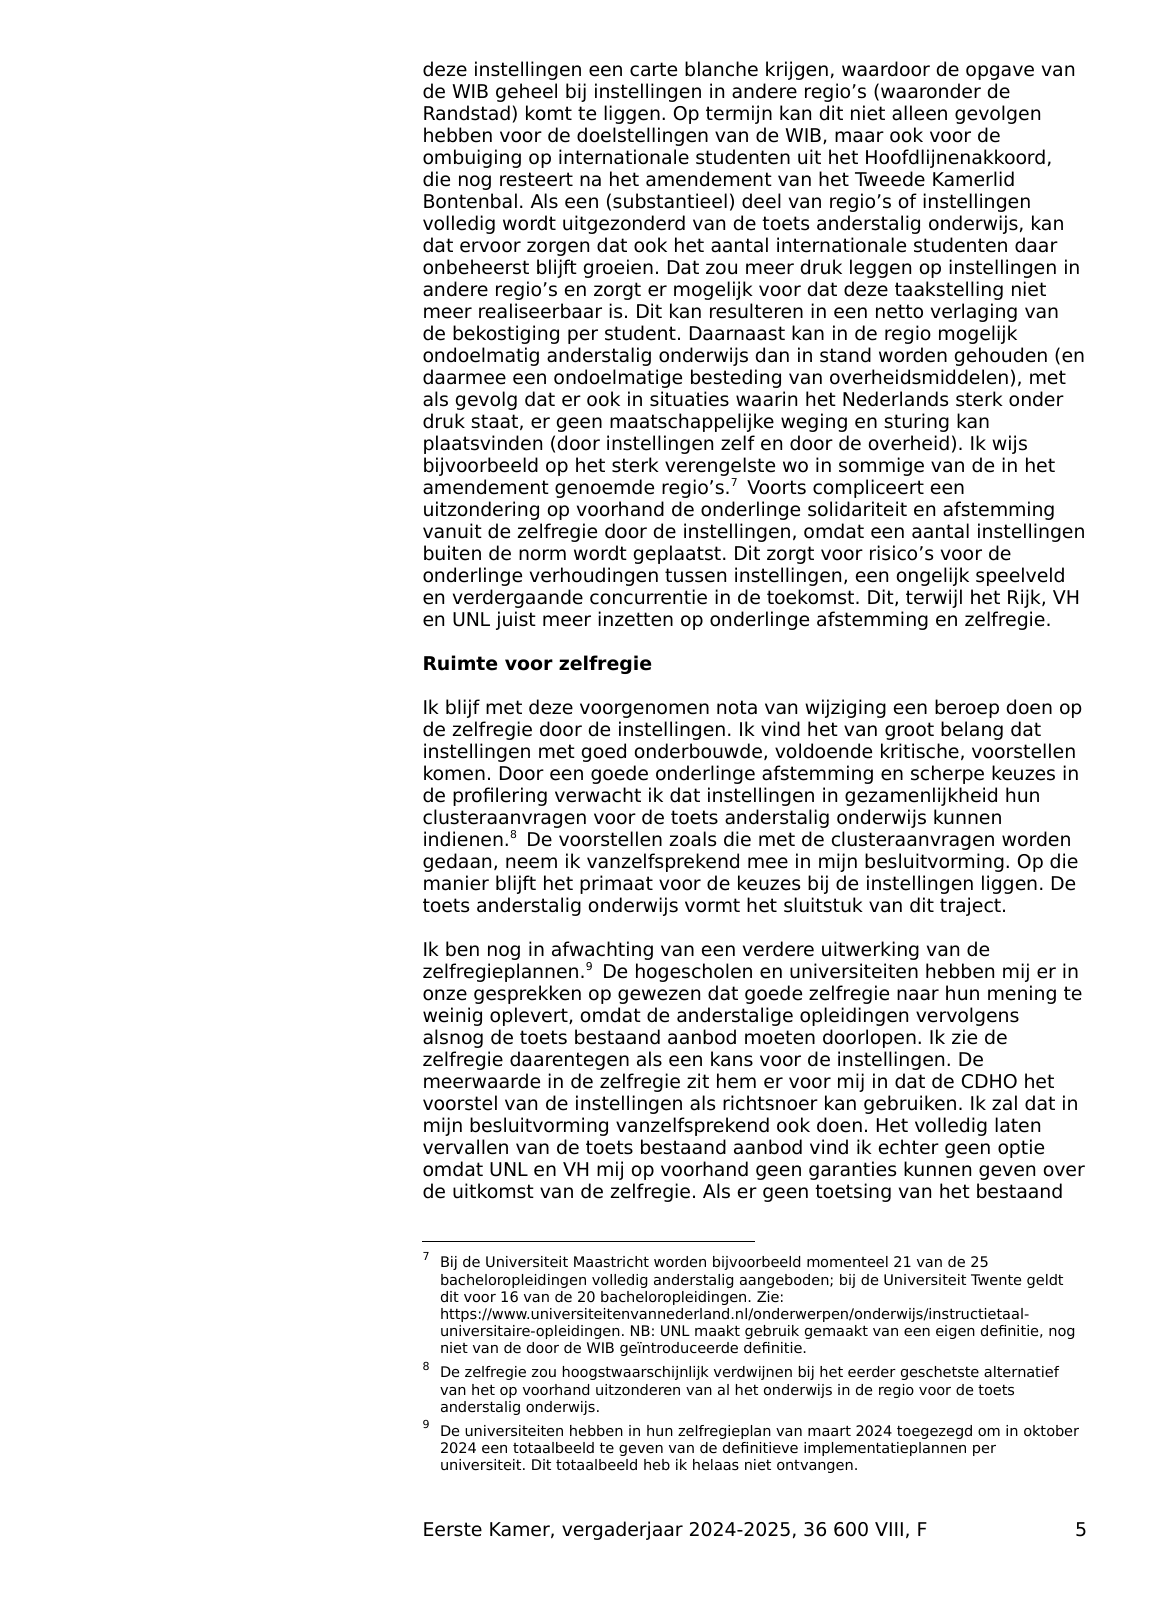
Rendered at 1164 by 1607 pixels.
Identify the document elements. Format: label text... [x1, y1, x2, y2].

subtitle Ruimte voor zelfregie [422, 653, 1087, 675]
text De zelfregie zou hoogstwaarschijnlijk verdwijnen bij het eerder geschetste alternatief van het op voorhand uitzonderen van al het onderwijs in de regio voor de toets anderstalig onderwijs. [422, 1360, 1087, 1416]
text Bij de Universiteit Maastricht worden bijvoorbeeld momenteel 21 van de 25 bacheloropleidingen volledig anderstalig aangeboden; bij de Universiteit Twente geldt dit voor 16 van de 20 bacheloropleidingen. Zie: https://www.universiteitenvannederland.nl/onderwerpen/onderwijs/instructietaal-universitaire-opleidingen. NB: UNL maakt gebruik gemaakt van een eigen definitie, nog niet van de door de WIB geïntroduceerde definitie. [422, 1250, 1087, 1357]
text Ik ben nog in afwachting van een verdere uitwerking van de zelfregieplannen. De hogescholen en universiteiten hebben mij er in onze gesprekken op gewezen dat goede zelfregie naar hun mening te weinig oplevert, omdat de anderstalige opleidingen vervolgens alsnog de toets bestaand aanbod moeten doorlopen. Ik zie de zelfregie daarentegen als een kans voor de instellingen. De meerwaarde in de zelfregie zit hem er voor mij in dat de CDHO het voorstel van de instellingen als richtsnoer kan gebruiken. Ik zal dat in mijn besluitvorming vanzelfsprekend ook doen. Het volledig laten vervallen van de toets bestaand aanbod vind ik echter geen optie omdat UNL en VH mij op voorhand geen garanties kunnen geven over de uitkomst van de zelfregie. Als er geen toetsing van het bestaand [422, 939, 1087, 1203]
text De universiteiten hebben in hun zelfregieplan van maart 2024 toegezegd om in oktober 2024 een totaalbeeld te geven van de definitieve implementatieplannen per universiteit. Dit totaalbeeld heb ik helaas niet ontvangen. [422, 1418, 1087, 1474]
text deze instellingen een carte blanche krijgen, waardoor de opgave van de WIB geheel bij instellingen in andere regio’s (waaronder de Randstad) komt te liggen. Op termijn kan dit niet alleen gevolgen hebben voor de doelstellingen van de WIB, maar ook voor de ombuiging op internationale studenten uit het Hoofdlijnenakkoord, die nog resteert na het amendement van het Tweede Kamerlid Bontenbal. Als een (substantieel) deel van regio’s of instellingen volledig wordt uitgezonderd van de toets anderstalig onderwijs, kan dat ervoor zorgen dat ook het aantal internationale studenten daar onbeheerst blijft groeien. Dat zou meer druk leggen op instellingen in andere regio’s en zorgt er mogelijk voor dat deze taakstelling niet meer realiseerbaar is. Dit kan resulteren in een netto verlaging van de bekostiging per student. Daarnaast kan in de regio mogelijk ondoelmatig anderstalig onderwijs dan in stand worden gehouden (en daarmee een ondoelmatige besteding van overheidsmiddelen), met als gevolg dat er ook in situaties waarin het Nederlands sterk onder druk staat, er geen maatschappelijke weging en sturing kan plaatsvinden (door instellingen zelf en door de overheid). Ik wijs bijvoorbeeld op het sterk verengelste wo in sommige van de in het amendement genoemde regio’s. Voorts compliceert een uitzondering op voorhand de onderlinge solidariteit en afstemming vanuit de zelfregie door de instellingen, omdat een aantal instellingen buiten de norm wordt geplaatst. Dit zorgt voor risico’s voor de onderlinge verhoudingen tussen instellingen, een ongelijk speelveld en verdergaande concurrentie in de toekomst. Dit, terwijl het Rijk, VH en UNL juist meer inzetten op onderlinge afstemming en zelfregie. [422, 59, 1087, 631]
text Ik blijf met deze voorgenomen nota van wijziging een beroep doen op de zelfregie door de instellingen. Ik vind het van groot belang dat instellingen met goed onderbouwde, voldoende kritische, voorstellen komen. Door een goede onderlinge afstemming en scherpe keuzes in de profilering verwacht ik dat instellingen in gezamenlijkheid hun clusteraanvragen voor de toets anderstalig onderwijs kunnen indienen. De voorstellen zoals die met de clusteraanvragen worden gedaan, neem ik vanzelfsprekend mee in mijn besluitvorming. Op die manier blijft het primaat voor de keuzes bij de instellingen liggen. De toets anderstalig onderwijs vormt het sluitstuk van dit traject. [422, 697, 1087, 917]
